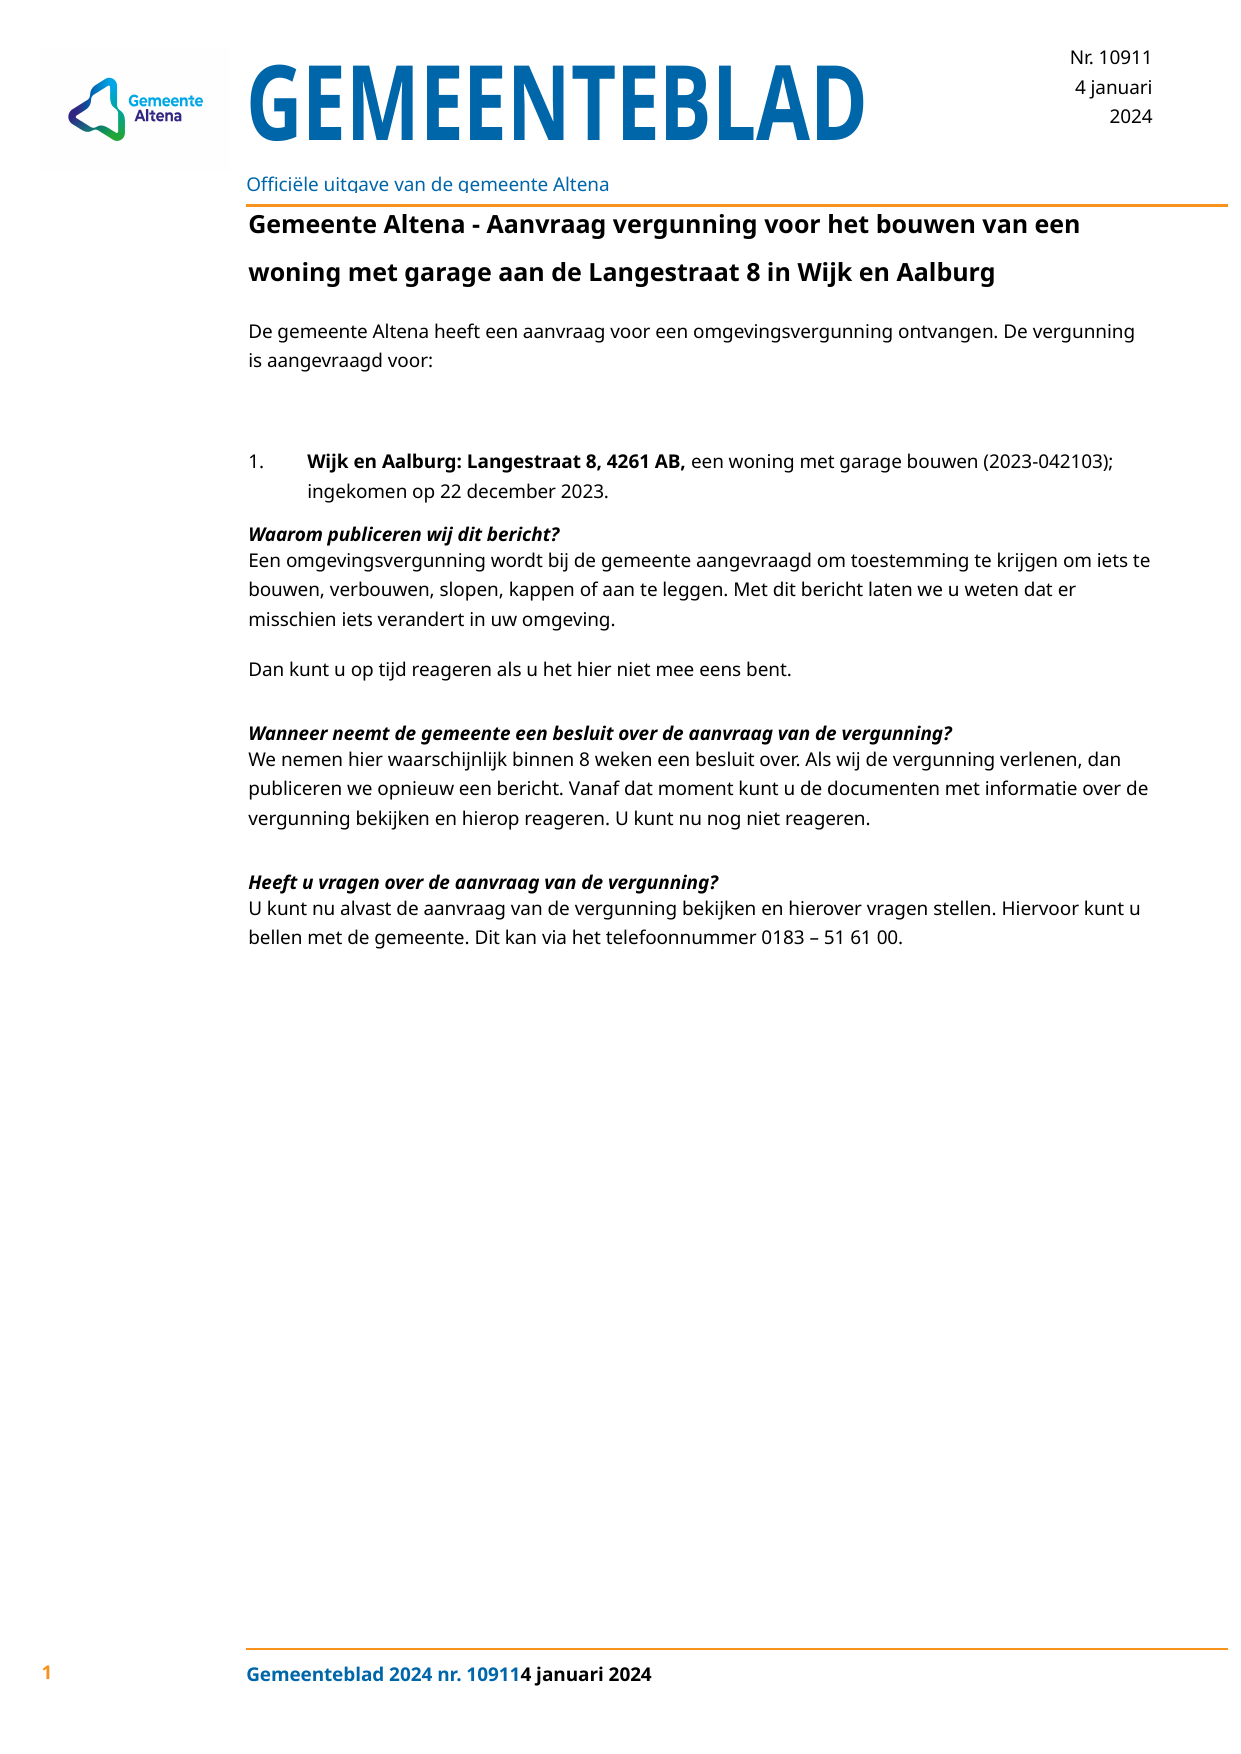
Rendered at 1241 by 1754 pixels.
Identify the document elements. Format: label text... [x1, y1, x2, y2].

picture [41, 47, 231, 172]
list Wijk en Aalburg: Langestraat 8, 4261 AB, een woning met garage bouwen (2023-042103); ingekomen op 22 december 2023. [248, 448, 1152, 504]
text De gemeente Altena heeft een aanvraag voor een omgevingsvergunning ontvangen. De vergunning is aangevraagd voor: [248, 318, 1152, 373]
text Dan kunt u op tijd reageren als u het hier niet mee eens bent. [248, 656, 1152, 682]
text U kunt nu alvast de aanvraag van de vergunning bekijken en hierover vragen stellen. Hiervoor kunt u bellen met de gemeente. Dit kan via het telefoonnummer 0183 – 51 61 00. [248, 895, 1152, 950]
text We nemen hier waarschijnlijk binnen 8 weken een besluit over. Als wij de vergunning verlenen, dan publiceren we opnieuw een bericht. Vanaf dat moment kunt u de documenten met informatie over de vergunning bekijken en hierop reageren. U kunt nu nog niet reageren. [248, 746, 1152, 831]
text Heeft u vragen over de aanvraag van de vergunning? [248, 869, 1152, 895]
text Waarom publiceren wij dit bericht? [248, 521, 1152, 547]
text Een omgevingsvergunning wordt bij de gemeente aangevraagd om toestemming te krijgen om iets te bouwen, verbouwen, slopen, kappen of aan te leggen. Met dit bericht laten we u weten dat er misschien iets verandert in uw omgeving. [248, 547, 1152, 632]
text Gemeente Altena - Aanvraag vergunning voor het bouwen van een woning met garage aan de Langestraat 8 in Wijk en Aalburg [248, 207, 1152, 288]
text Wanneer neemt de gemeente een besluit over de aanvraag van de vergunning? [248, 720, 1152, 746]
